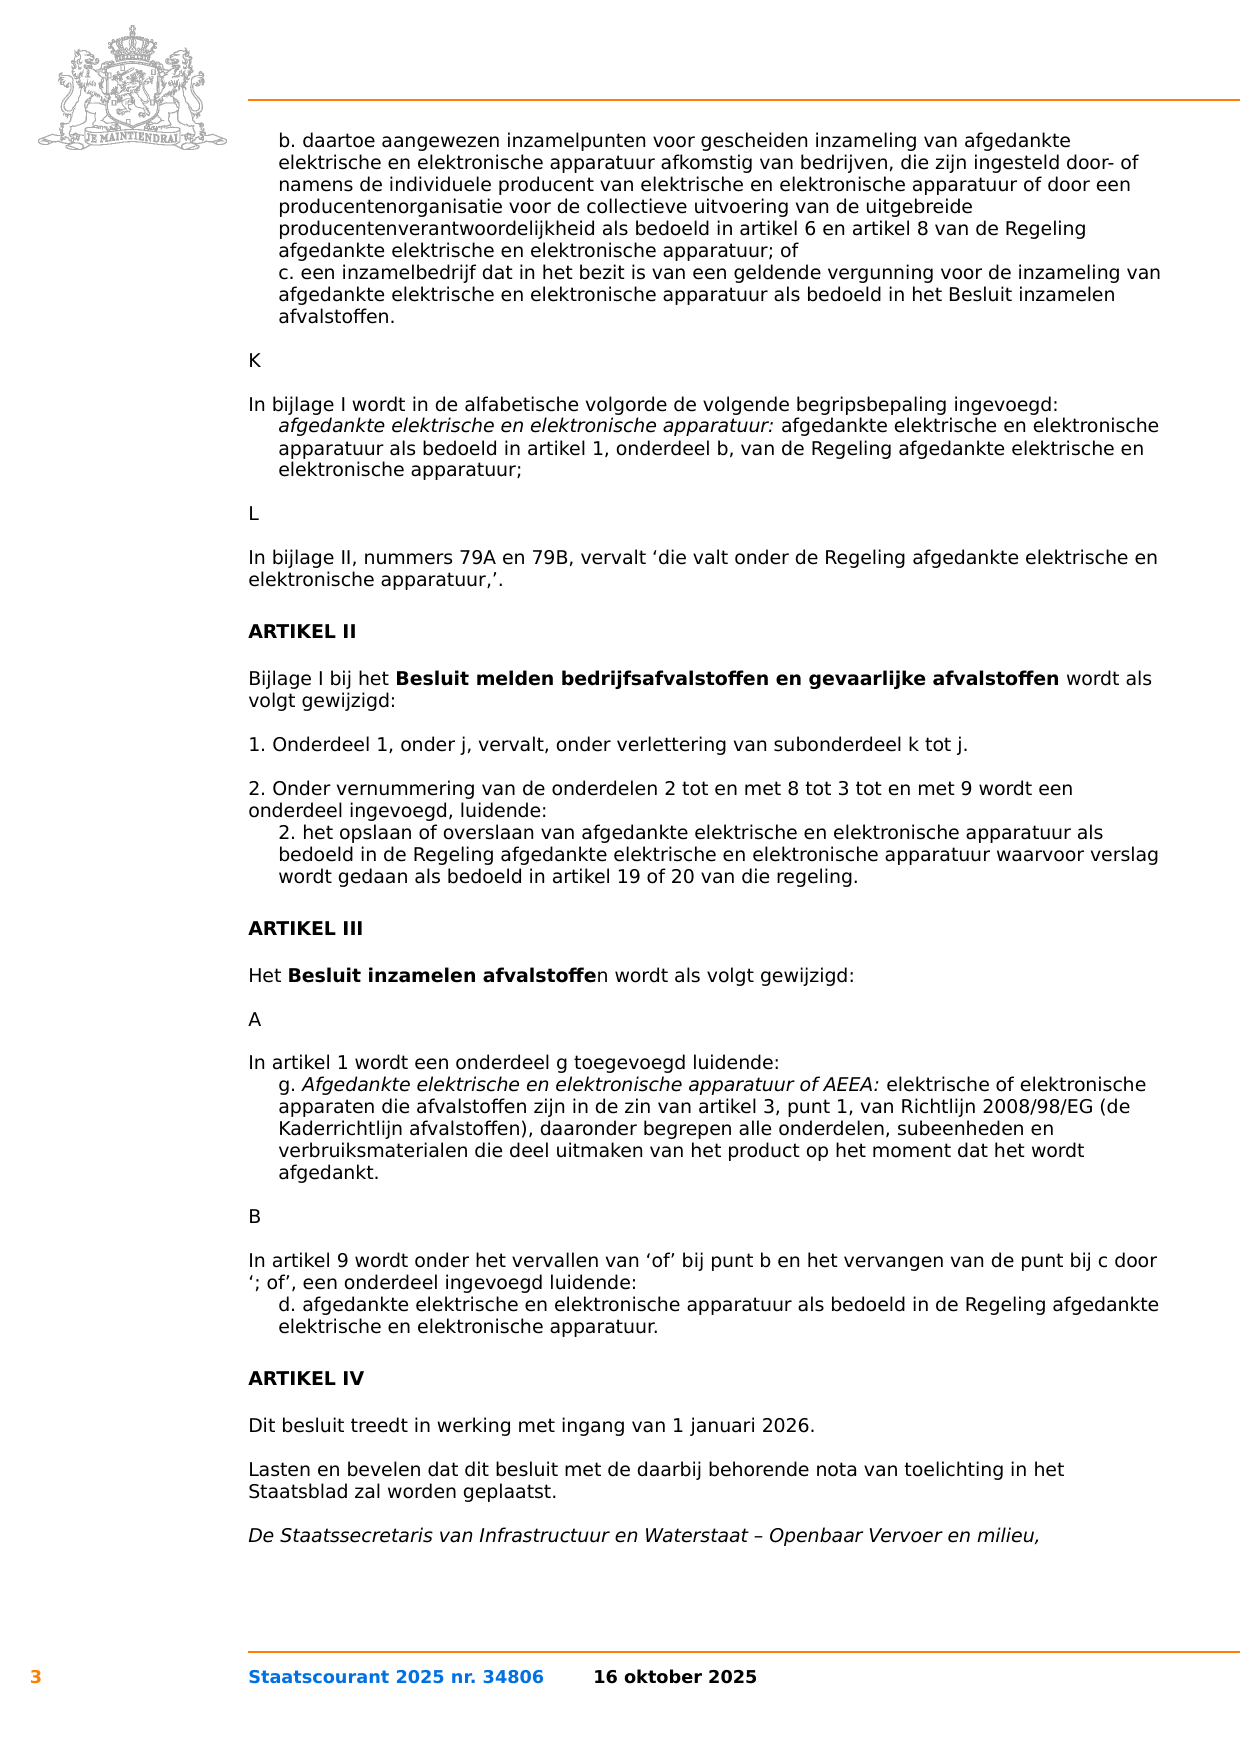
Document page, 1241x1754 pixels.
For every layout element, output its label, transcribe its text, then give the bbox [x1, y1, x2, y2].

text In artikel 1 wordt een onderdeel g toegevoegd luidende: [248, 1052, 1163, 1074]
text A [248, 1008, 1163, 1030]
subtitle ARTIKEL III [248, 918, 1163, 939]
text 2. het opslaan of overslaan van afgedankte elektrische en elektronische apparatuur als bedoeld in de Regeling afgedankte elektrische en elektronische apparatuur waarvoor verslag wordt gedaan als bedoeld in artikel 19 of 20 van die regeling. [278, 822, 1163, 888]
subtitle ARTIKEL II [248, 621, 1163, 643]
text g. Afgedankte elektrische en elektronische apparatuur of AEEA: elektrische of elektronische apparaten die afvalstoffen zijn in de zin van artikel 3, punt 1, van Richtlijn 2008/98/EG (de Kaderrichtlijn afvalstoffen), daaronder begrepen alle onderdelen, subeenheden en verbruiksmaterialen die deel uitmaken van het product op het moment dat het wordt afgedankt. [278, 1074, 1163, 1184]
text In bijlage I wordt in de alfabetische volgorde de volgende begripsbepaling ingevoegd: [248, 393, 1163, 415]
text b. daartoe aangewezen inzamelpunten voor gescheiden inzameling van afgedankte elektrische en elektronische apparatuur afkomstig van bedrijven, die zijn ingesteld door- of namens de individuele producent van elektrische en elektronische apparatuur of door een producentenorganisatie voor de collectieve uitvoering van de uitgebreide producentenverantwoordelijkheid als bedoeld in artikel 6 en artikel 8 van de Regeling afgedankte elektrische en elektronische apparatuur; of [278, 130, 1163, 262]
text K [248, 349, 1163, 372]
text L [248, 503, 1163, 525]
text afgedankte elektrische en elektronische apparatuur: afgedankte elektrische en elektronische apparatuur als bedoeld in artikel 1, onderdeel b, van de Regeling afgedankte elektrische en elektronische apparatuur; [278, 415, 1163, 481]
text In bijlage II, nummers 79A en 79B, vervalt ‘die valt onder de Regeling afgedankte elektrische en elektronische apparatuur,’. [248, 547, 1163, 591]
text c. een inzamelbedrijf dat in het bezit is van een geldende vergunning voor de inzameling van afgedankte elektrische en elektronische apparatuur als bedoeld in het Besluit inzamelen afvalstoffen. [278, 262, 1163, 328]
picture [38, 25, 227, 150]
subtitle ARTIKEL IV [248, 1368, 1163, 1390]
text Lasten en bevelen dat dit besluit met de daarbij behorende nota van toelichting in het Staatsblad zal worden geplaatst. [248, 1459, 1163, 1503]
text Dit besluit treedt in werking met ingang van 1 januari 2026. [248, 1415, 1163, 1437]
text In artikel 9 wordt onder het vervallen van ‘of’ bij punt b en het vervangen van de punt bij c door ‘; of’, een onderdeel ingevoegd luidende: [248, 1250, 1163, 1294]
text 1. Onderdeel 1, onder j, vervalt, onder verlettering van subonderdeel k tot j. [248, 734, 1163, 756]
text Het Besluit inzamelen afvalstoffen wordt als volgt gewijzigd: [248, 964, 1163, 987]
text Bijlage I bij het Besluit melden bedrijfsafvalstoffen en gevaarlijke afvalstoffen wordt als volgt gewijzigd: [248, 668, 1163, 712]
text B [248, 1206, 1163, 1228]
text De Staatssecretaris van Infrastructuur en Waterstaat – Openbaar Vervoer en milieu, [248, 1524, 1163, 1546]
text 2. Onder vernummering van de onderdelen 2 tot en met 8 tot 3 tot en met 9 wordt een onderdeel ingevoegd, luidende: [248, 778, 1163, 822]
text d. afgedankte elektrische en elektronische apparatuur als bedoeld in de Regeling afgedankte elektrische en elektronische apparatuur. [278, 1294, 1163, 1338]
